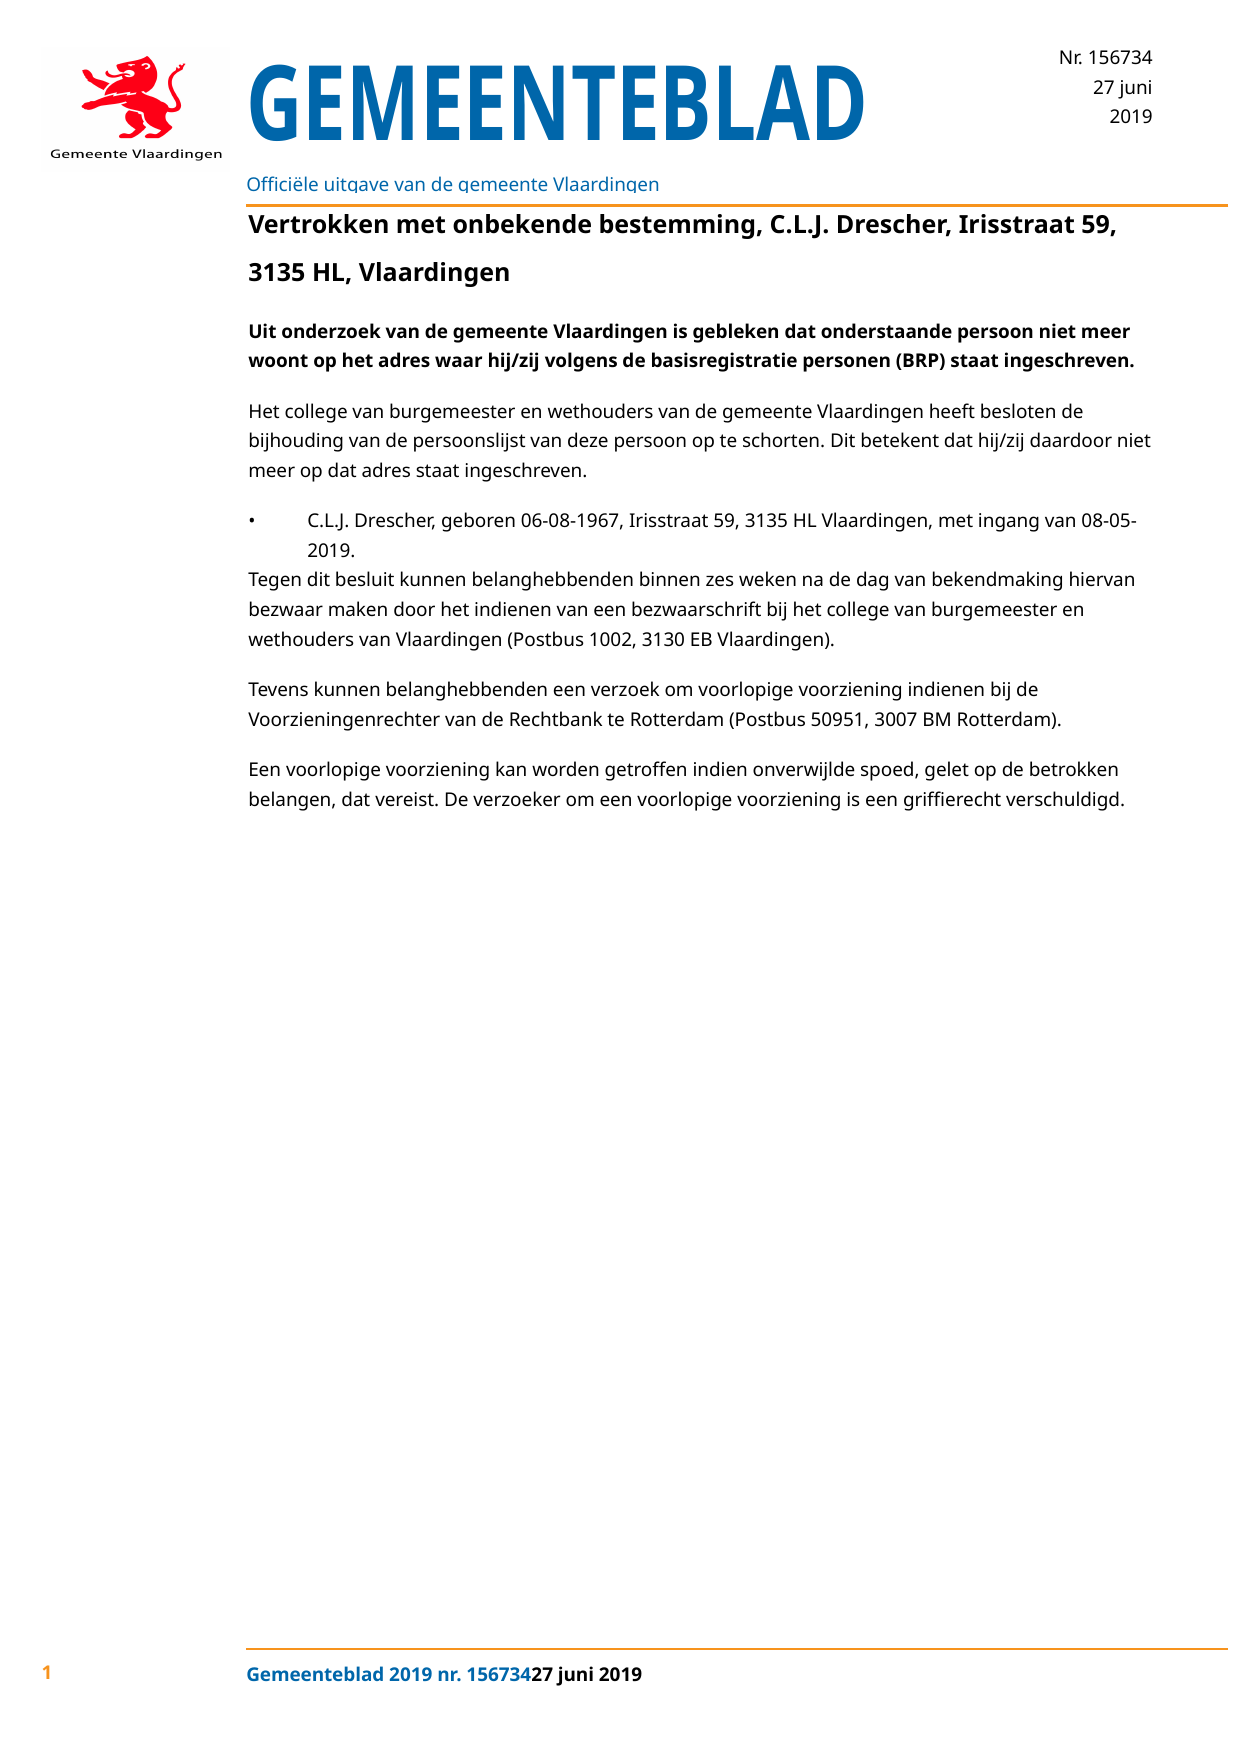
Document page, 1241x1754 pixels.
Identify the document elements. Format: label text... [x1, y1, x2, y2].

list C.L.J. Drescher, geboren 06-08-1967, Irisstraat 59, 3135 HL Vlaardingen, met ingang van 08-05-2019. [248, 507, 1152, 563]
text Het college van burgemeester en wethouders van de gemeente Vlaardingen heeft besloten de bijhouding van de persoonslijst van deze persoon op te schorten. Dit betekent dat hij/zij daardoor niet meer op dat adres staat ingeschreven. [248, 398, 1152, 483]
picture [41, 47, 231, 172]
text Een voorlopige voorziening kan worden getroffen indien onverwijlde spoed, gelet op de betrokken belangen, dat vereist. De verzoeker om een voorlopige voorziening is een griffierecht verschuldigd. [248, 756, 1152, 812]
text Uit onderzoek van de gemeente Vlaardingen is gebleken dat onderstaande persoon niet meer woont op het adres waar hij/zij volgens de basisregistratie personen (BRP) staat ingeschreven. [248, 318, 1152, 373]
text Tegen dit besluit kunnen belanghebbenden binnen zes weken na de dag van bekendmaking hiervan bezwaar maken door het indienen van een bezwaarschrift bij het college van burgemeester en wethouders van Vlaardingen (Postbus 1002, 3130 EB Vlaardingen). [248, 567, 1152, 652]
text Vertrokken met onbekende bestemming, C.L.J. Drescher, Irisstraat 59, 3135 HL, Vlaardingen [248, 207, 1152, 288]
text Tevens kunnen belanghebbenden een verzoek om voorlopige voorziening indienen bij de Voorzieningenrechter van de Rechtbank te Rotterdam (Postbus 50951, 3007 BM Rotterdam). [248, 676, 1152, 732]
